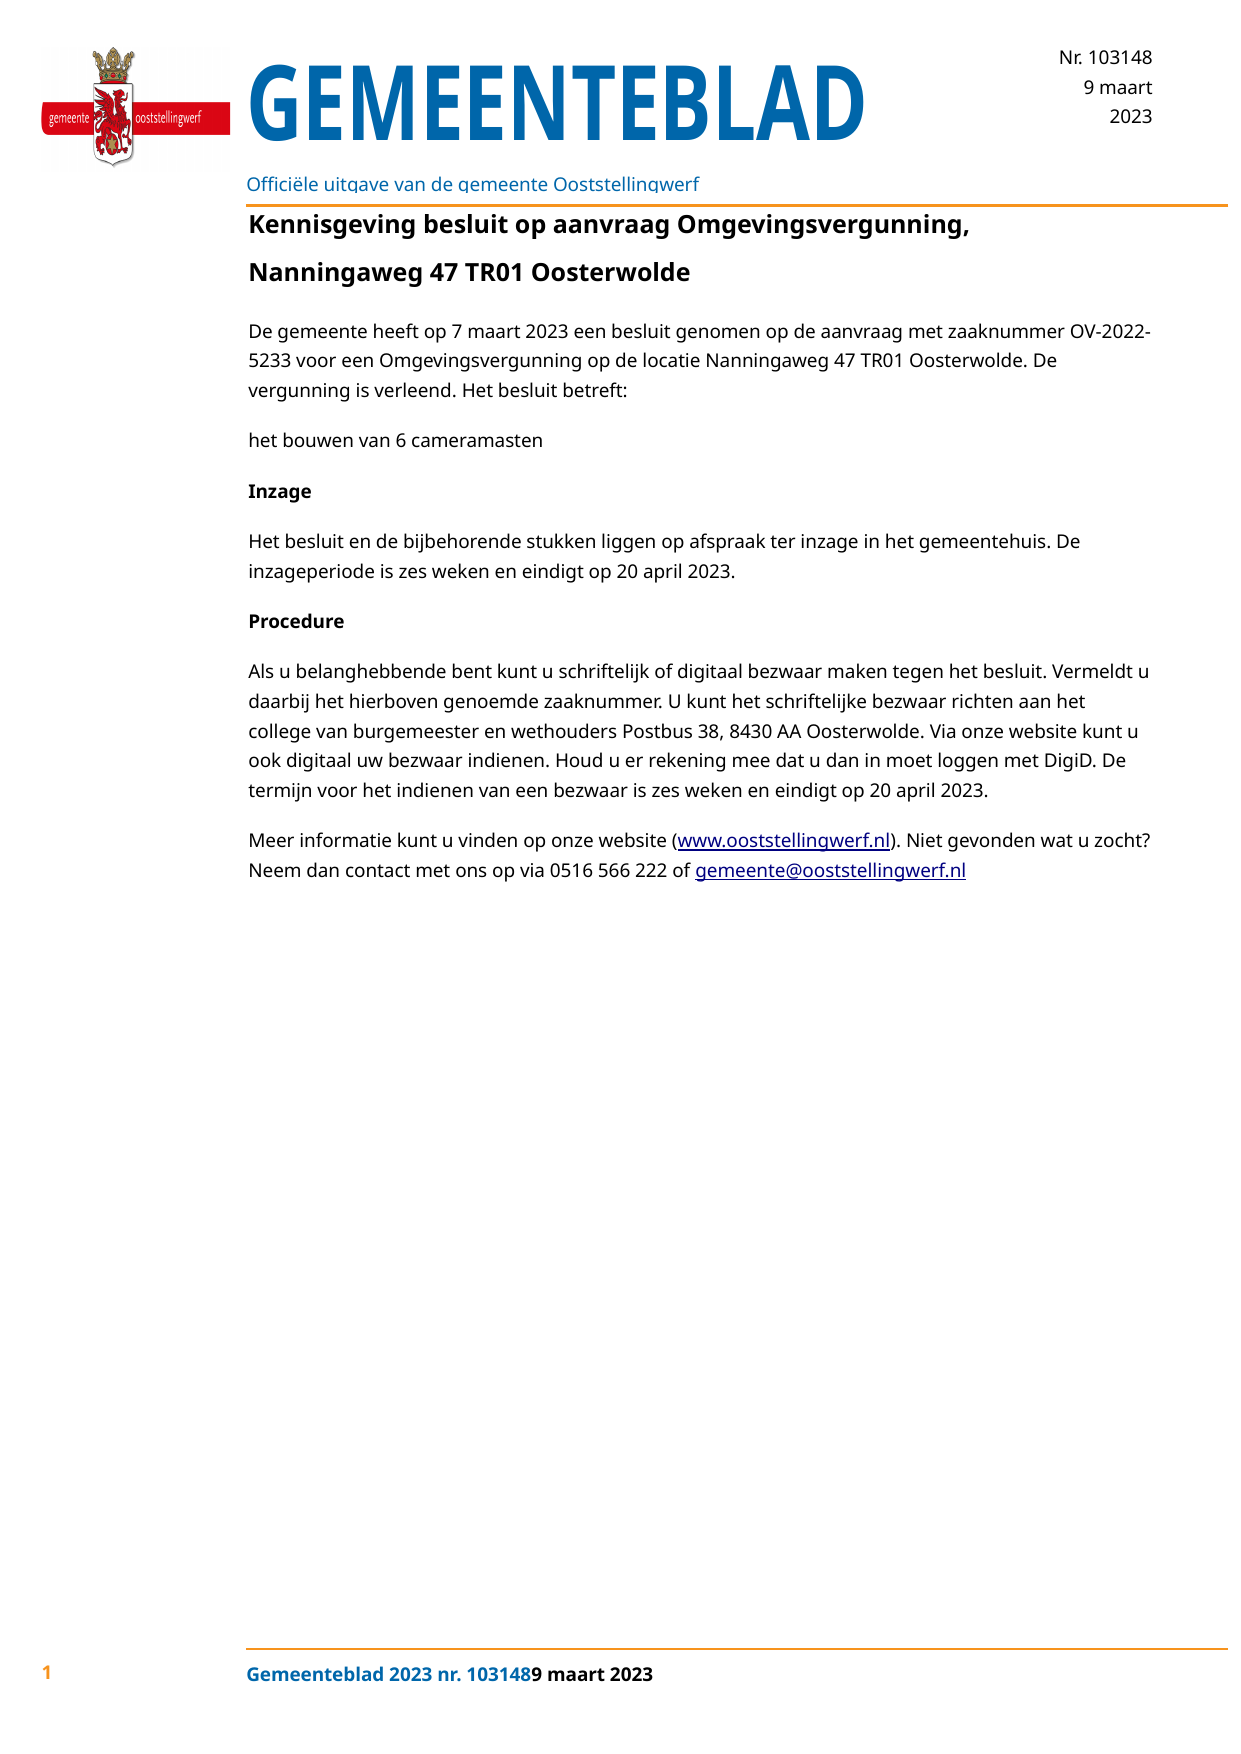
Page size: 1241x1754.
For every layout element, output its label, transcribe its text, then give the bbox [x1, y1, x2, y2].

text Meer informatie kunt u vinden op onze website (www.ooststellingwerf.nl). Niet gevonden wat u zocht? Neem dan contact met ons op via 0516 566 222 of gemeente@ooststellingwerf.nl [248, 827, 1152, 883]
picture [41, 47, 231, 172]
text Als u belanghebbende bent kunt u schriftelijk of digitaal bezwaar maken tegen het besluit. Vermeldt u daarbij het hierboven genoemde zaaknummer. U kunt het schriftelijke bezwaar richten aan het college van burgemeester en wethouders Postbus 38, 8430 AA Oosterwolde. Via onze website kunt u ook digitaal uw bezwaar indienen. Houd u er rekening mee dat u dan in moet loggen met DigiD. De termijn voor het indienen van een bezwaar is zes weken en eindigt op 20 april 2023. [248, 659, 1152, 803]
text Het besluit en de bijbehorende stukken liggen op afspraak ter inzage in het gemeentehuis. De inzageperiode is zes weken en eindigt op 20 april 2023. [248, 528, 1152, 584]
text Kennisgeving besluit op aanvraag Omgevingsvergunning, Nanningaweg 47 TR01 Oosterwolde [248, 207, 1152, 288]
text Procedure [248, 608, 1152, 634]
text De gemeente heeft op 7 maart 2023 een besluit genomen op de aanvraag met zaaknummer OV-2022-5233 voor een Omgevingsvergunning op de locatie Nanningaweg 47 TR01 Oosterwolde. De vergunning is verleend. Het besluit betreft: [248, 318, 1152, 403]
text Inzage [248, 478, 1152, 504]
text het bouwen van 6 cameramasten [248, 427, 1152, 453]
